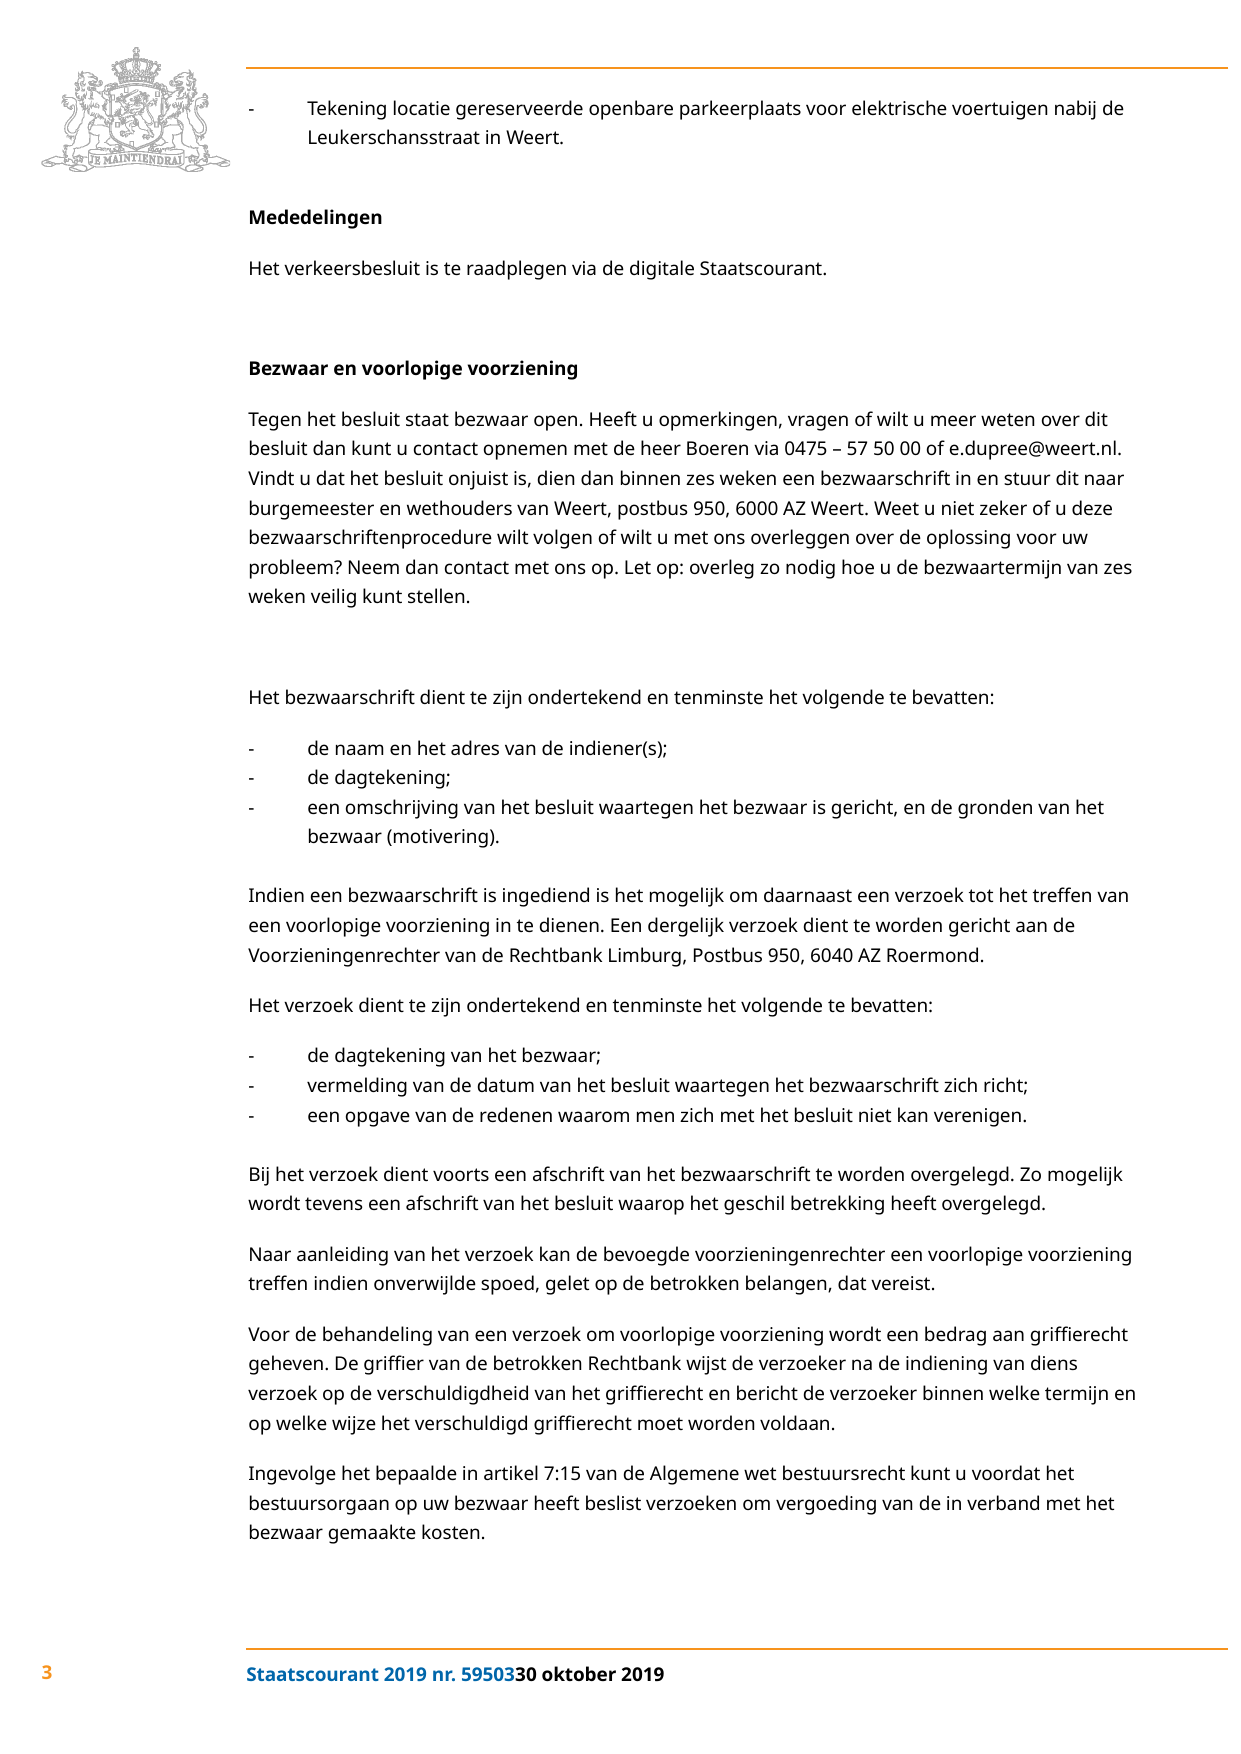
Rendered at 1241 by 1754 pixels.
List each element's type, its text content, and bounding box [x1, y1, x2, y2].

list de dagtekening; [248, 764, 1152, 790]
list Tekening locatie gereserveerde openbare parkeerplaats voor elektrische voertuigen nabij de Leukerschansstraat in Weert. [248, 95, 1152, 150]
list de dagtekening van het bezwaar; [248, 1043, 1152, 1068]
picture [41, 47, 231, 172]
text Indien een bezwaarschrift is ingediend is het mogelijk om daarnaast een verzoek tot het treffen van een voorlopige voorziening in te dienen. Een dergelijk verzoek dient te worden gericht aan de Voorzieningenrechter van de Rechtbank Limburg, Postbus 950, 6040 AZ Roermond. [248, 883, 1152, 968]
text Ingevolge het bepaalde in artikel 7:15 van de Algemene wet bestuursrecht kunt u voordat het bestuursorgaan op uw bezwaar heeft beslist verzoeken om vergoeding van de in verband met het bezwaar gemaakte kosten. [248, 1460, 1152, 1545]
text Tegen het besluit staat bezwaar open. Heeft u opmerkingen, vragen of wilt u meer weten over dit besluit dan kunt u contact opnemen met de heer Boeren via 0475 – 57 50 00 of e.dupree@weert.nl. Vindt u dat het besluit onjuist is, dien dan binnen zes weken een bezwaarschrift in en stuur dit naar burgemeester en wethouders van Weert, postbus 950, 6000 AZ Weert. Weet u niet zeker of u deze bezwaarschriftenprocedure wilt volgen of wilt u met ons overleggen over de oplossing voor uw probleem? Neem dan contact met ons op. Let op: overleg zo nodig hoe u de bezwaartermijn van zes weken veilig kunt stellen. [248, 406, 1152, 609]
text Bij het verzoek dient voorts een afschrift van het bezwaarschrift te worden overgelegd. Zo mogelijk wordt tevens een afschrift van het besluit waarop het geschil betrekking heeft overgelegd. [248, 1161, 1152, 1216]
text Het verkeersbesluit is te raadplegen via de digitale Staatscourant. [248, 255, 1152, 281]
list een opgave van de redenen waarom men zich met het besluit niet kan verenigen. [248, 1102, 1152, 1128]
text Naar aanleiding van het verzoek kan de bevoegde voorzieningenrechter een voorlopige voorziening treffen indien onverwijlde spoed, gelet op de betrokken belangen, dat vereist. [248, 1241, 1152, 1296]
text Mededelingen [248, 204, 1152, 230]
list vermelding van de datum van het besluit waartegen het bezwaarschrift zich richt; [248, 1072, 1152, 1098]
text Bezwaar en voorlopige voorziening [248, 356, 1152, 381]
list een omschrijving van het besluit waartegen het bezwaar is gericht, en de gronden van het bezwaar (motivering). [248, 794, 1152, 849]
text Het bezwaarschrift dient te zijn ondertekend en tenminste het volgende te bevatten: [248, 684, 1152, 710]
list de naam en het adres van de indiener(s); [248, 735, 1152, 761]
text Het verzoek dient te zijn ondertekend en tenminste het volgende te bevatten: [248, 992, 1152, 1018]
text Voor de behandeling van een verzoek om voorlopige voorziening wordt een bedrag aan griffierecht geheven. De griffier van de betrokken Rechtbank wijst de verzoeker na de indiening van diens verzoek op de verschuldigdheid van het griffierecht en bericht de verzoeker binnen welke termijn en op welke wijze het verschuldigd griffierecht moet worden voldaan. [248, 1321, 1152, 1436]
